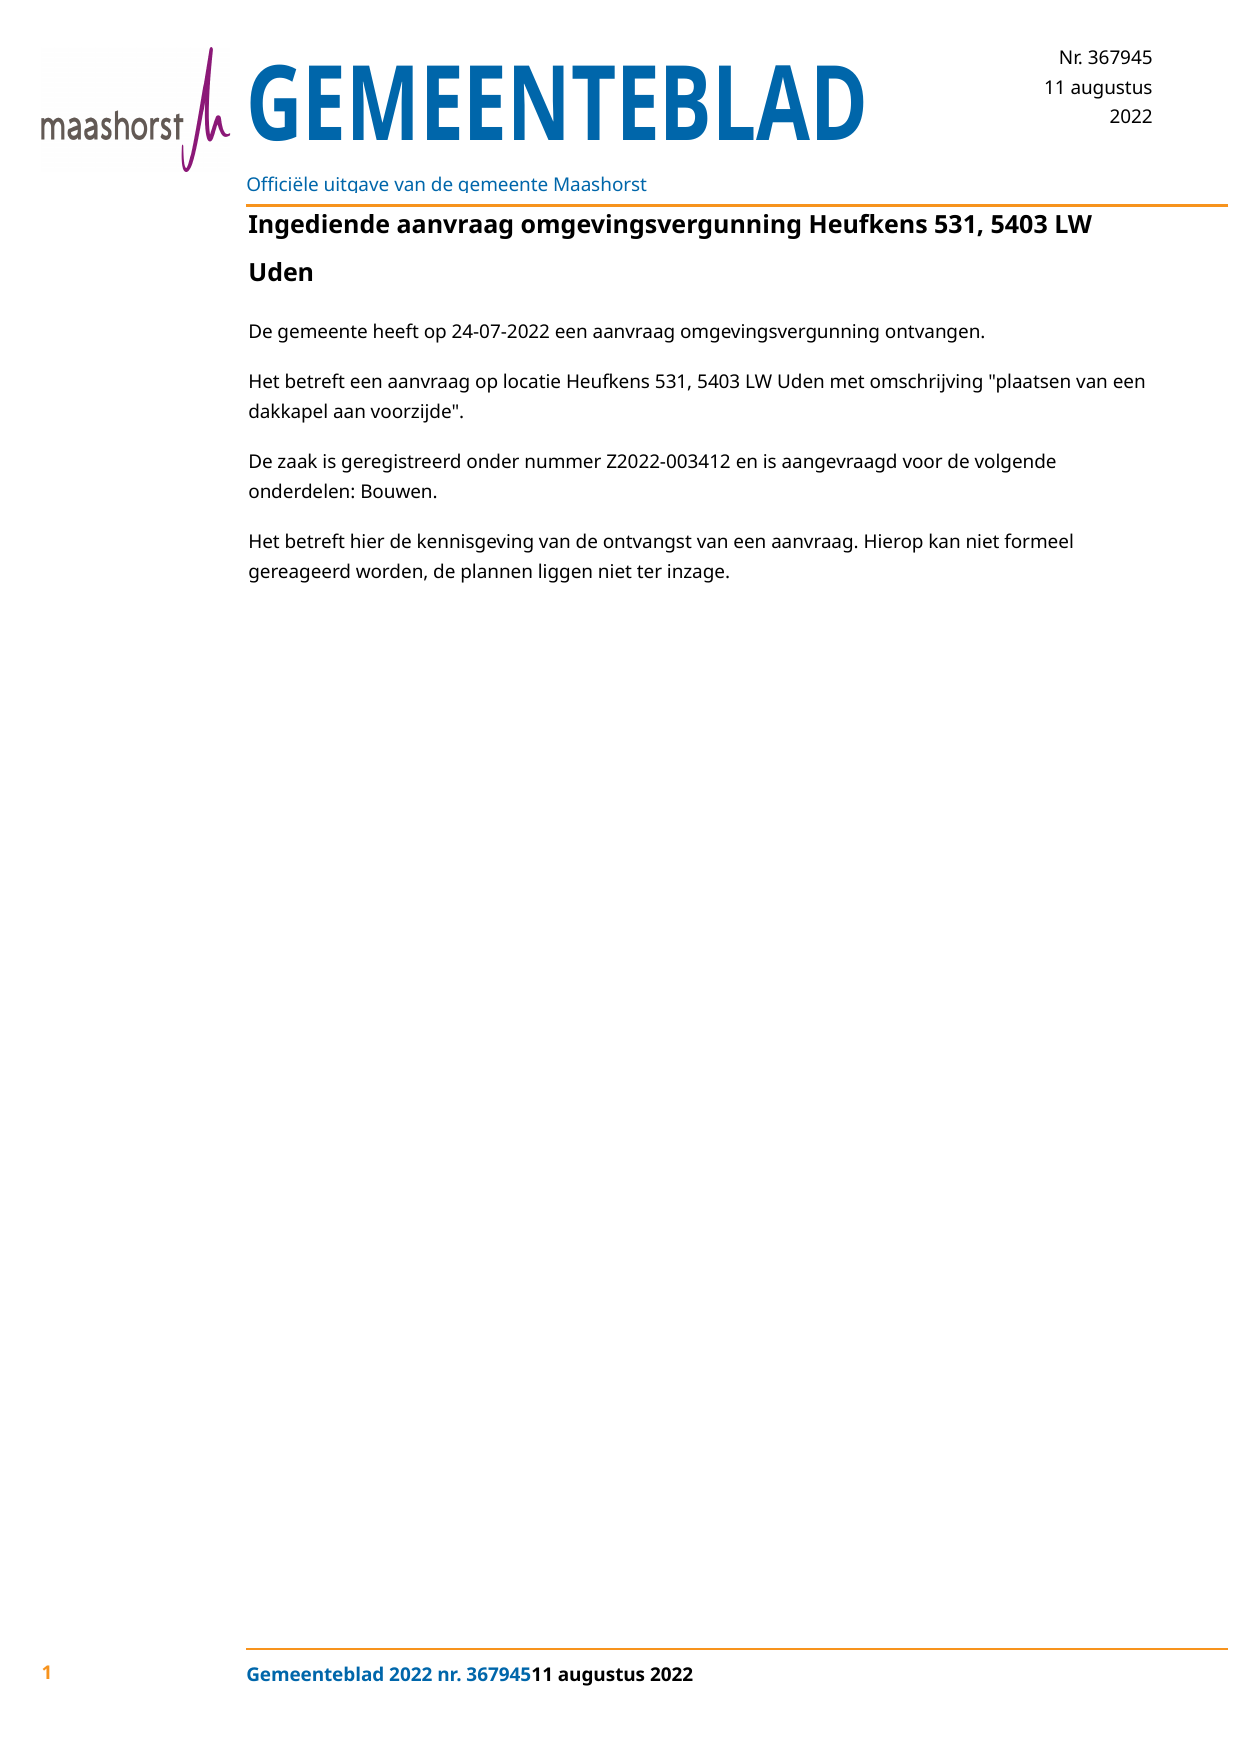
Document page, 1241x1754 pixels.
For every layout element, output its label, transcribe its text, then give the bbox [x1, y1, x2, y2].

text Het betreft een aanvraag op locatie Heufkens 531, 5403 LW Uden met omschrijving "plaatsen van een dakkapel aan voorzijde". [248, 368, 1152, 424]
text Het betreft hier de kennisgeving van de ontvangst van een aanvraag. Hierop kan niet formeel gereageerd worden, de plannen liggen niet ter inzage. [248, 528, 1152, 584]
text Ingediende aanvraag omgevingsvergunning Heufkens 531, 5403 LW Uden [248, 207, 1152, 288]
picture [41, 47, 231, 172]
text De zaak is geregistreerd onder nummer Z2022-003412 en is aangevraagd voor de volgende onderdelen: Bouwen. [248, 448, 1152, 504]
text De gemeente heeft op 24-07-2022 een aanvraag omgevingsvergunning ontvangen. [248, 318, 1152, 344]
